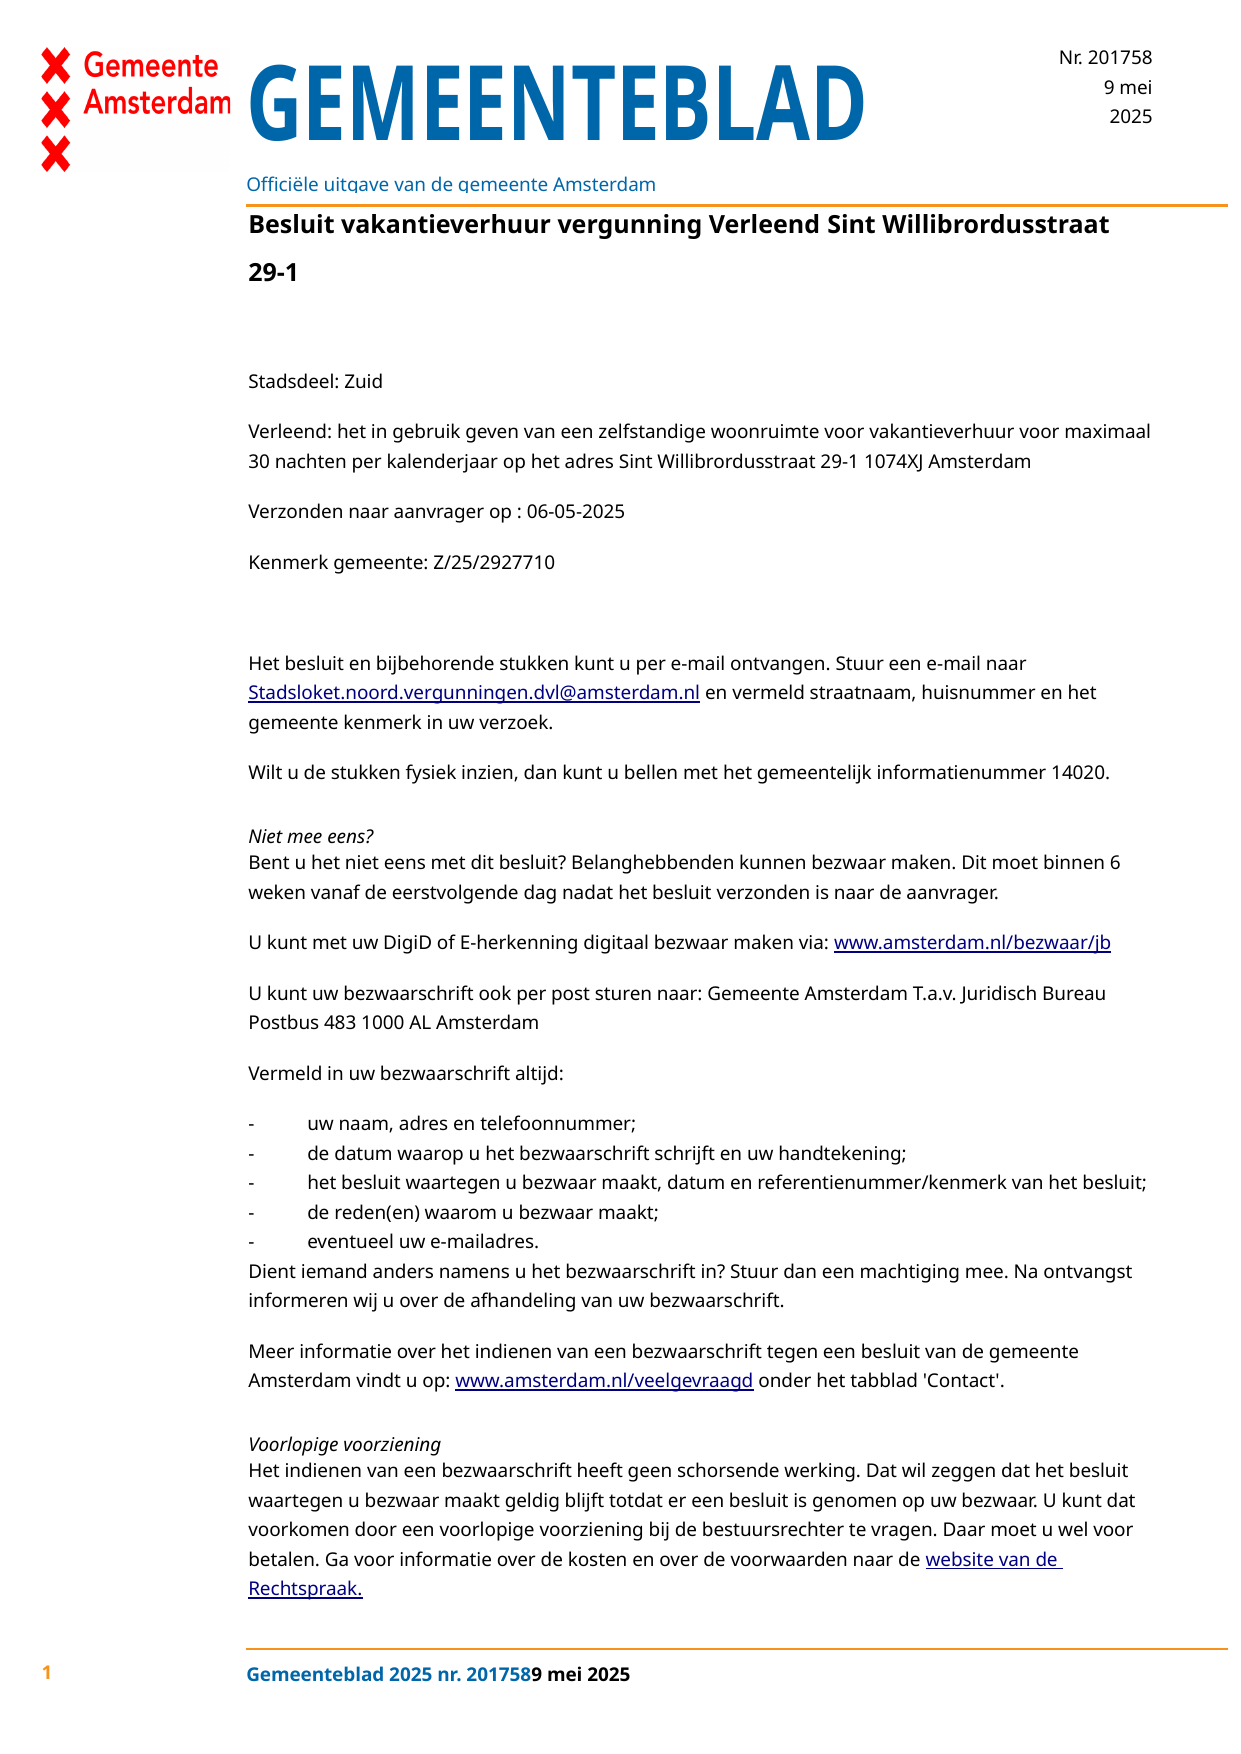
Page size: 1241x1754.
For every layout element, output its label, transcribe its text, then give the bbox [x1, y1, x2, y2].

text Het besluit en bijbehorende stukken kunt u per e-mail ontvangen. Stuur een e-mail naar Stadsloket.noord.vergunningen.dvl@amsterdam.nl en vermeld straatnaam, huisnummer en het gemeente kenmerk in uw verzoek. [248, 650, 1152, 735]
picture [41, 47, 231, 172]
text Het indienen van een bezwaarschrift heeft geen schorsende werking. Dat wil zeggen dat het besluit waartegen u bezwaar maakt geldig blijft totdat er een besluit is genomen op uw bezwaar. U kunt dat voorkomen door een voorlopige voorziening bij de bestuursrechter te vragen. Daar moet u wel voor betalen. Ga voor informatie over de kosten en over de voorwaarden naar de website van de Rechtspraak. [248, 1457, 1152, 1601]
text U kunt uw bezwaarschrift ook per post sturen naar: Gemeente Amsterdam T.a.v. Juridisch Bureau Postbus 483 1000 AL Amsterdam [248, 980, 1152, 1035]
text Kenmerk gemeente: Z/25/2927710 [248, 549, 1152, 575]
text U kunt met uw DigiD of E-herkenning digitaal bezwaar maken via: www.amsterdam.nl/bezwaar/jb [248, 929, 1152, 955]
text Verzonden naar aanvrager op : 06-05-2025 [248, 499, 1152, 524]
list uw naam, adres en telefoonnummer; [248, 1110, 1152, 1136]
text Besluit vakantieverhuur vergunning Verleend Sint Willibrordusstraat 29-1 [248, 207, 1152, 288]
text Vermeld in uw bezwaarschrift altijd: [248, 1060, 1152, 1085]
text Wilt u de stukken fysiek inzien, dan kunt u bellen met het gemeentelijk informatienummer 14020. [248, 759, 1152, 785]
text Bent u het niet eens met dit besluit? Belanghebbenden kunnen bezwaar maken. Dit moet binnen 6 weken vanaf de eerstvolgende dag nadat het besluit verzonden is naar de aanvrager. [248, 849, 1152, 904]
text Niet mee eens? [248, 823, 1152, 849]
text Meer informatie over het indienen van een bezwaarschrift tegen een besluit van de gemeente Amsterdam vindt u op: www.amsterdam.nl/veelgevraagd onder het tabblad 'Contact'. [248, 1338, 1152, 1393]
text Voorlopige voorziening [248, 1432, 1152, 1457]
text Verleend: het in gebruik geven van een zelfstandige woonruimte voor vakantieverhuur voor maximaal 30 nachten per kalenderjaar op het adres Sint Willibrordusstraat 29-1 1074XJ Amsterdam [248, 419, 1152, 474]
list de datum waarop u het bezwaarschrift schrijft en uw handtekening; [248, 1140, 1152, 1165]
list eventueel uw e-mailadres. [248, 1228, 1152, 1254]
text Stadsdeel: Zuid [248, 368, 1152, 394]
text Dient iemand anders namens u het bezwaarschrift in? Stuur dan een machtiging mee. Na ontvangst informeren wij u over de afhandeling van uw bezwaarschrift. [248, 1258, 1152, 1313]
list het besluit waartegen u bezwaar maakt, datum en referentienummer/kenmerk van het besluit; [248, 1169, 1152, 1195]
list de reden(en) waarom u bezwaar maakt; [248, 1199, 1152, 1224]
